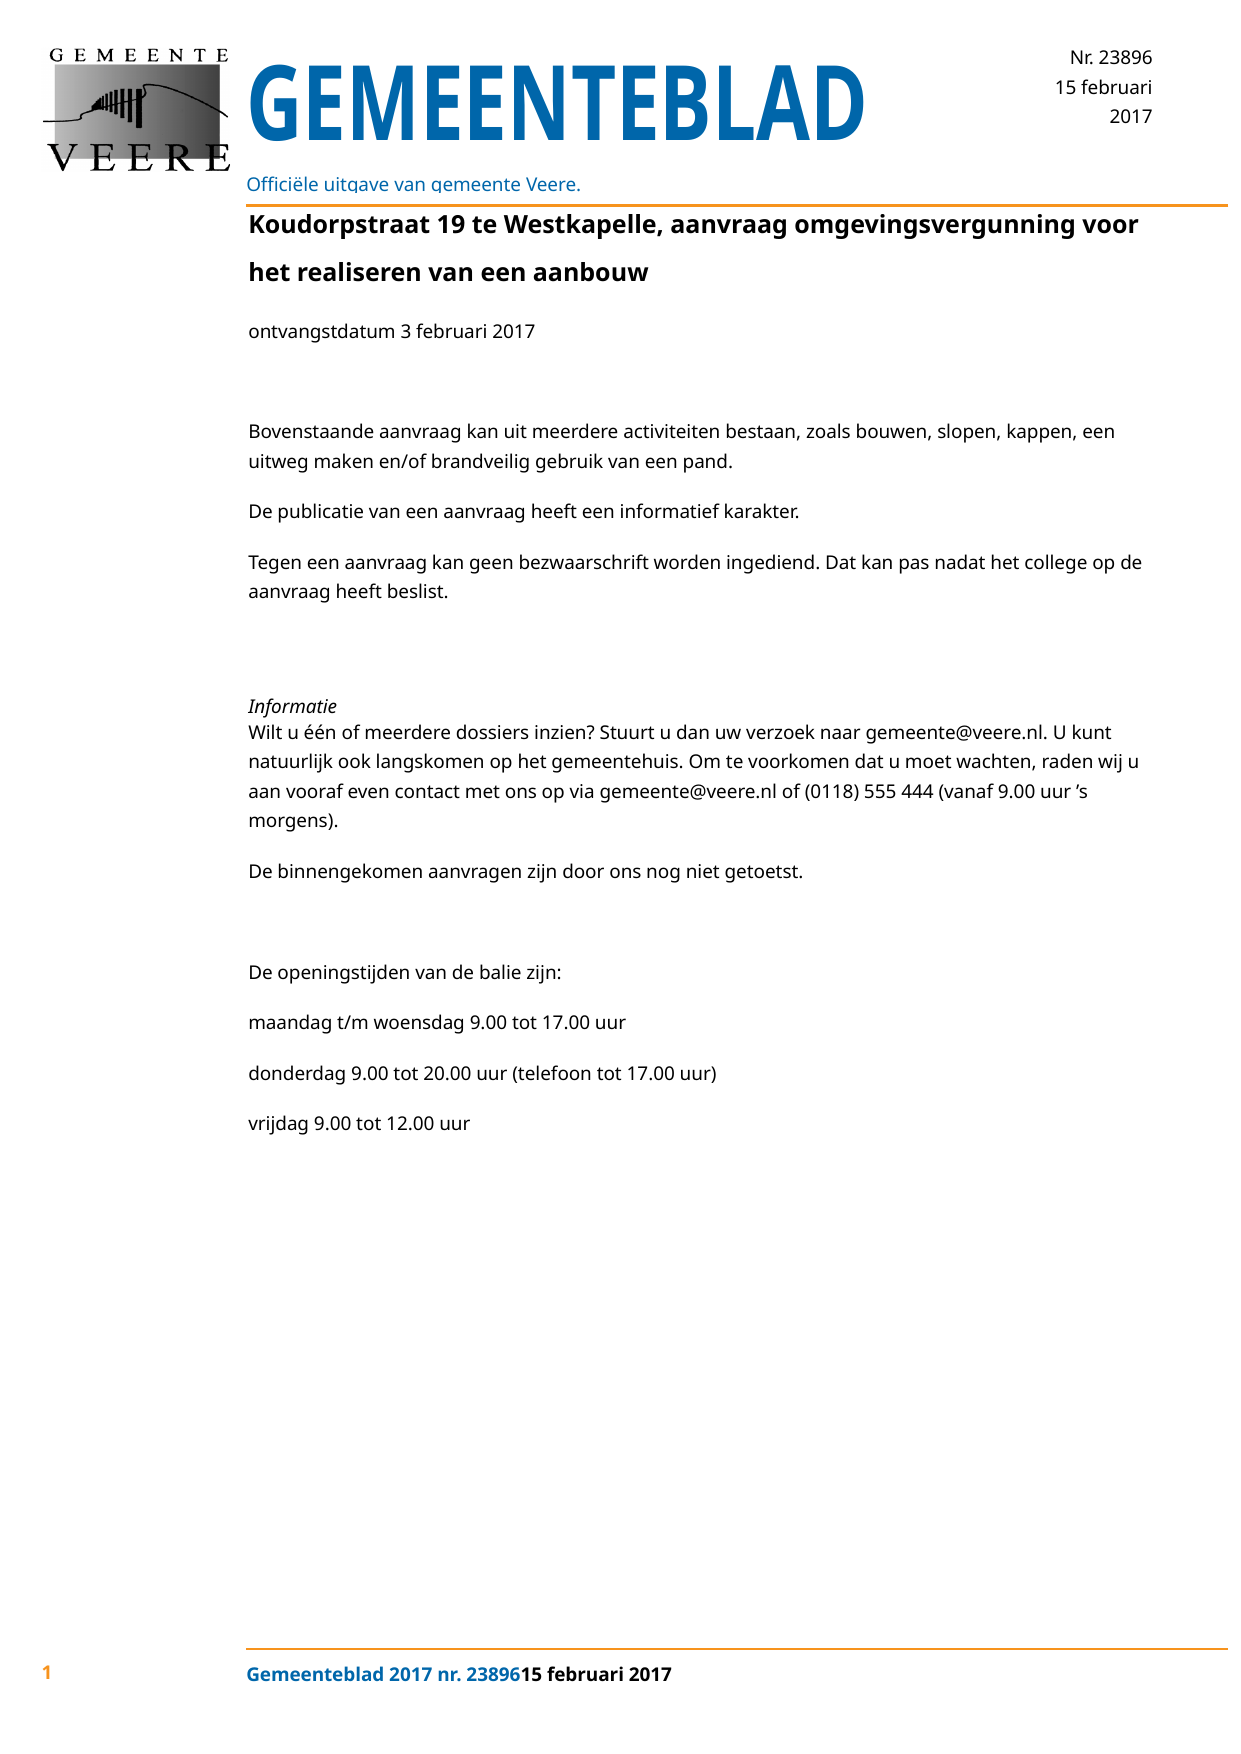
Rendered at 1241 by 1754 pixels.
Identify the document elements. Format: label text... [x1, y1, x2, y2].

text Bovenstaande aanvraag kan uit meerdere activiteiten bestaan, zoals bouwen, slopen, kappen, een uitweg maken en/of brandveilig gebruik van een pand. [248, 419, 1152, 474]
text maandag t/m woensdag 9.00 tot 17.00 uur [248, 1009, 1152, 1035]
picture [41, 47, 231, 172]
text ontvangstdatum 3 februari 2017 [248, 318, 1152, 344]
text Tegen een aanvraag kan geen bezwaarschrift worden ingediend. Dat kan pas nadat het college op de aanvraag heeft beslist. [248, 549, 1152, 604]
text donderdag 9.00 tot 20.00 uur (telefoon tot 17.00 uur) [248, 1060, 1152, 1085]
text De binnengekomen aanvragen zijn door ons nog niet getoetst. [248, 858, 1152, 884]
text vrijdag 9.00 tot 12.00 uur [248, 1110, 1152, 1136]
text Informatie [248, 693, 1152, 719]
text Wilt u één of meerdere dossiers inzien? Stuurt u dan uw verzoek naar gemeente@veere.nl. U kunt natuurlijk ook langskomen op het gemeentehuis. Om te voorkomen dat u moet wachten, raden wij u aan vooraf even contact met ons op via gemeente@veere.nl of (0118) 555 444 (vanaf 9.00 uur ’s morgens). [248, 719, 1152, 833]
text De publicatie van een aanvraag heeft een informatief karakter. [248, 499, 1152, 524]
text De openingstijden van de balie zijn: [248, 959, 1152, 984]
text Koudorpstraat 19 te Westkapelle, aanvraag omgevingsvergunning voor het realiseren van een aanbouw [248, 207, 1152, 288]
